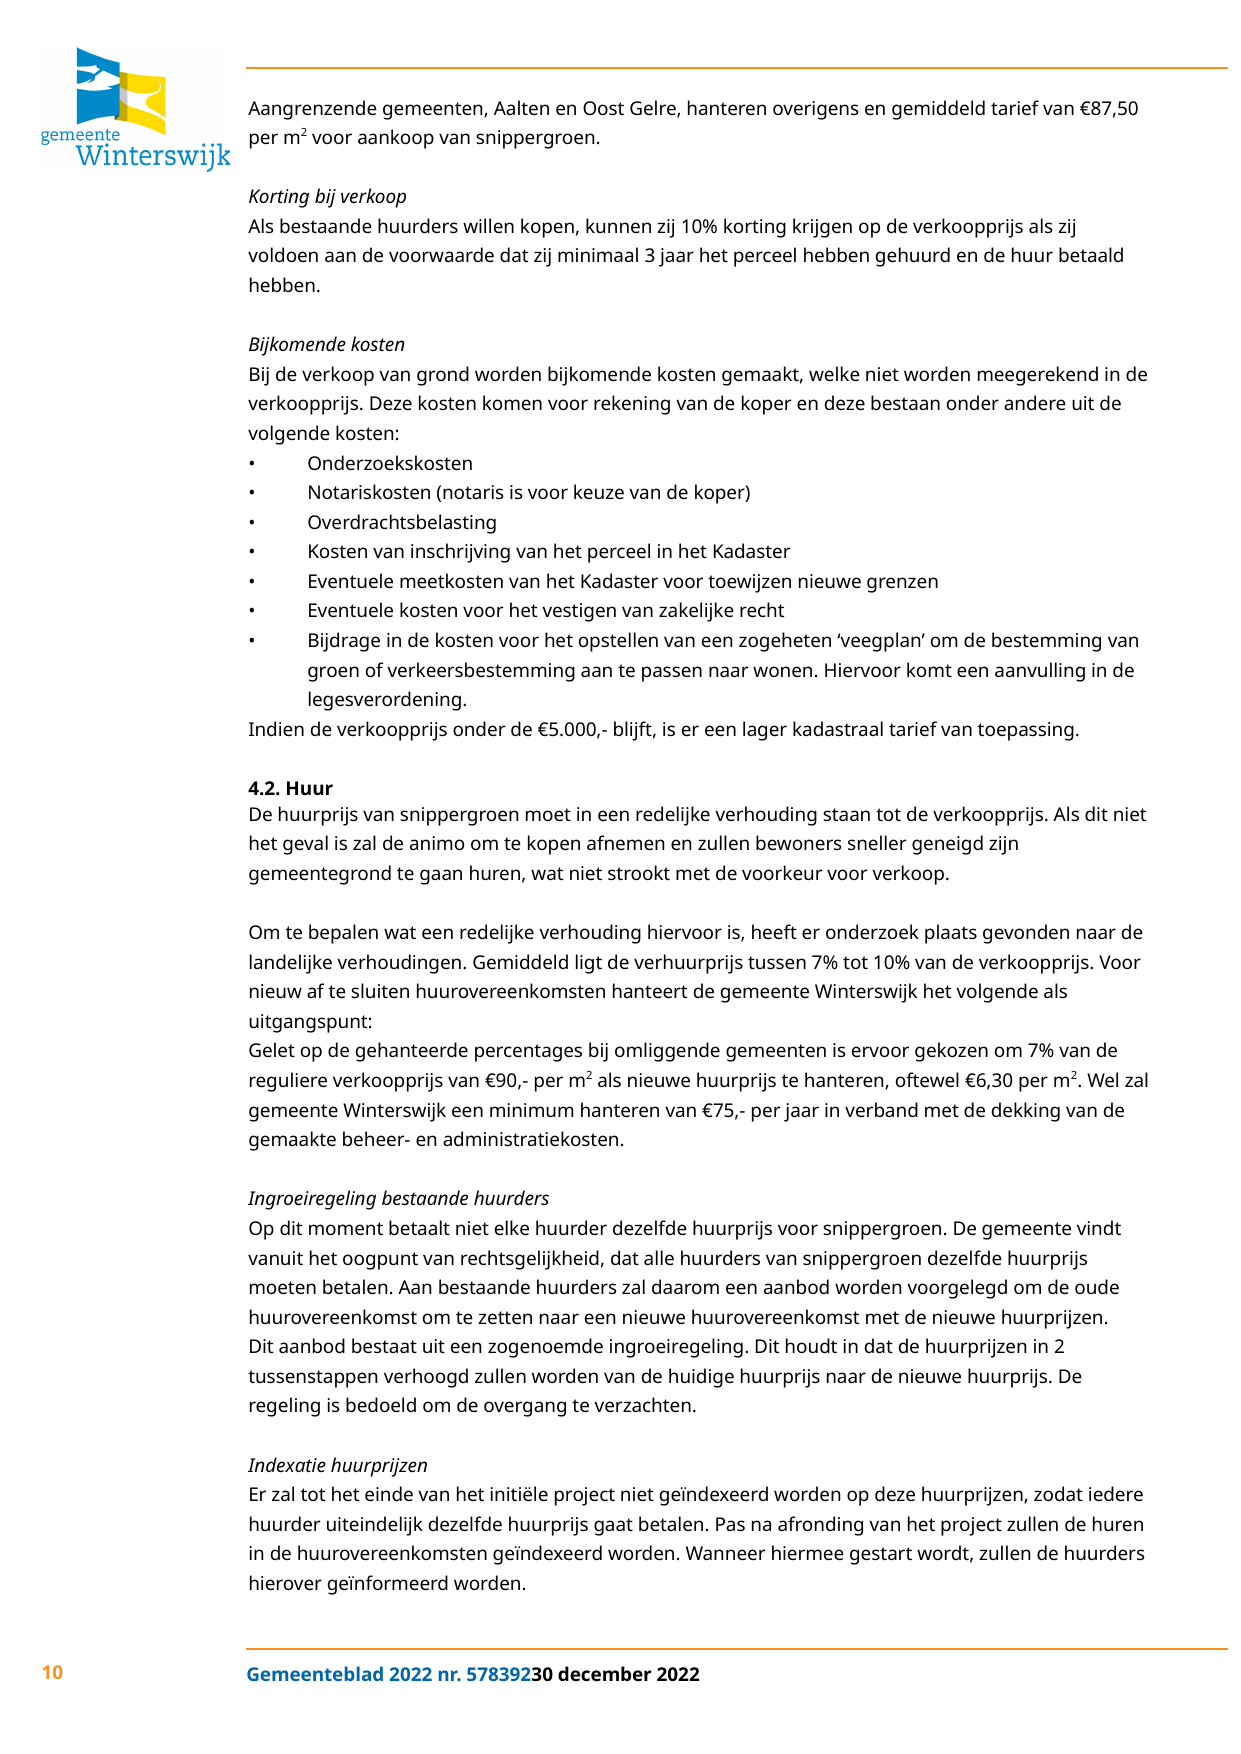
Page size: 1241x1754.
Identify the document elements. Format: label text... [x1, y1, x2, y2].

picture [225, 153, 231, 162]
text Om te bepalen wat een redelijke verhouding hiervoor is, heeft er onderzoek plaats gevonden naar de landelijke verhoudingen. Gemiddeld ligt de verhuurprijs tussen 7% tot 10% van de verkoopprijs. Voor nieuw af te sluiten huurovereenkomsten hanteert de gemeente Winterswijk het volgende als uitgangspunt: [248, 919, 1152, 1034]
list Eventuele kosten voor het vestigen van zakelijke recht [248, 598, 1152, 623]
text Indexatie huurprijzen [248, 1452, 1152, 1477]
picture [41, 47, 231, 172]
text De huurprijs van snippergroen moet in een redelijke verhouding staan tot de verkoopprijs. Als dit niet het geval is zal de animo om te kopen afnemen en zullen bewoners sneller geneigd zijn gemeentegrond te gaan huren, wat niet strookt met de voorkeur voor verkoop. [248, 801, 1152, 886]
list Kosten van inschrijving van het perceel in het Kadaster [248, 538, 1152, 564]
list Overdrachtsbelasting [248, 509, 1152, 535]
text Er zal tot het einde van het initiële project niet geïndexeerd worden op deze huurprijzen, zodat iedere huurder uiteindelijk dezelfde huurprijs gaat betalen. Pas na afronding van het project zullen de huren in de huurovereenkomsten geïndexeerd worden. Wanneer hiermee gestart wordt, zullen de huurders hierover geïnformeerd worden. [248, 1481, 1152, 1596]
text Ingroeiregeling bestaande huurders [248, 1186, 1152, 1211]
text Als bestaande huurders willen kopen, kunnen zij 10% korting krijgen op de verkoopprijs als zij voldoen aan de voorwaarde dat zij minimaal 3 jaar het perceel hebben gehuurd en de huur betaald hebben. [248, 213, 1152, 298]
text 4.2. Huur [248, 775, 1152, 801]
list Onderzoekskosten [248, 450, 1152, 476]
text Dit aanbod bestaat uit een zogenoemde ingroeiregeling. Dit houdt in dat de huurprijzen in 2 tussenstappen verhoogd zullen worden van de huidige huurprijs naar de nieuwe huurprijs. De regeling is bedoeld om de overgang te verzachten. [248, 1333, 1152, 1418]
text Korting bij verkoop [248, 183, 1152, 209]
text Bij de verkoop van grond worden bijkomende kosten gemaakt, welke niet worden meegerekend in de verkoopprijs. Deze kosten komen voor rekening van de koper en deze bestaan onder andere uit de volgende kosten: [248, 361, 1152, 446]
list Notariskosten (notaris is voor keuze van de koper) [248, 479, 1152, 505]
text Bijkomende kosten [248, 331, 1152, 357]
list Eventuele meetkosten van het Kadaster voor toewijzen nieuwe grenzen [248, 568, 1152, 594]
text Gelet op de gehanteerde percentages bij omliggende gemeenten is ervoor gekozen om 7% van de reguliere verkoopprijs van €90,- per m2 als nieuwe huurprijs te hanteren, oftewel €6,30 per m2. Wel zal gemeente Winterswijk een minimum hanteren van €75,- per jaar in verband met de dekking van de gemaakte beheer- en administratiekosten. [248, 1038, 1152, 1152]
text Indien de verkoopprijs onder de €5.000,- blijft, is er een lager kadastraal tarief van toepassing. [248, 716, 1152, 742]
text Aangrenzende gemeenten, Aalten en Oost Gelre, hanteren overigens en gemiddeld tarief van €87,50 per m2 voor aankoop van snippergroen. [248, 95, 1152, 150]
list Bijdrage in de kosten voor het opstellen van een zogeheten ‘veegplan’ om de bestemming van groen of verkeersbestemming aan te passen naar wonen. Hiervoor komt een aanvulling in de legesverordening. [248, 627, 1152, 712]
text Op dit moment betaalt niet elke huurder dezelfde huurprijs voor snippergroen. De gemeente vindt vanuit het oogpunt van rechtsgelijkheid, dat alle huurders van snippergroen dezelfde huurprijs moeten betalen. Aan bestaande huurders zal daarom een aanbod worden voorgelegd om de oude huurovereenkomst om te zetten naar een nieuwe huurovereenkomst met de nieuwe huurprijzen. [248, 1215, 1152, 1329]
